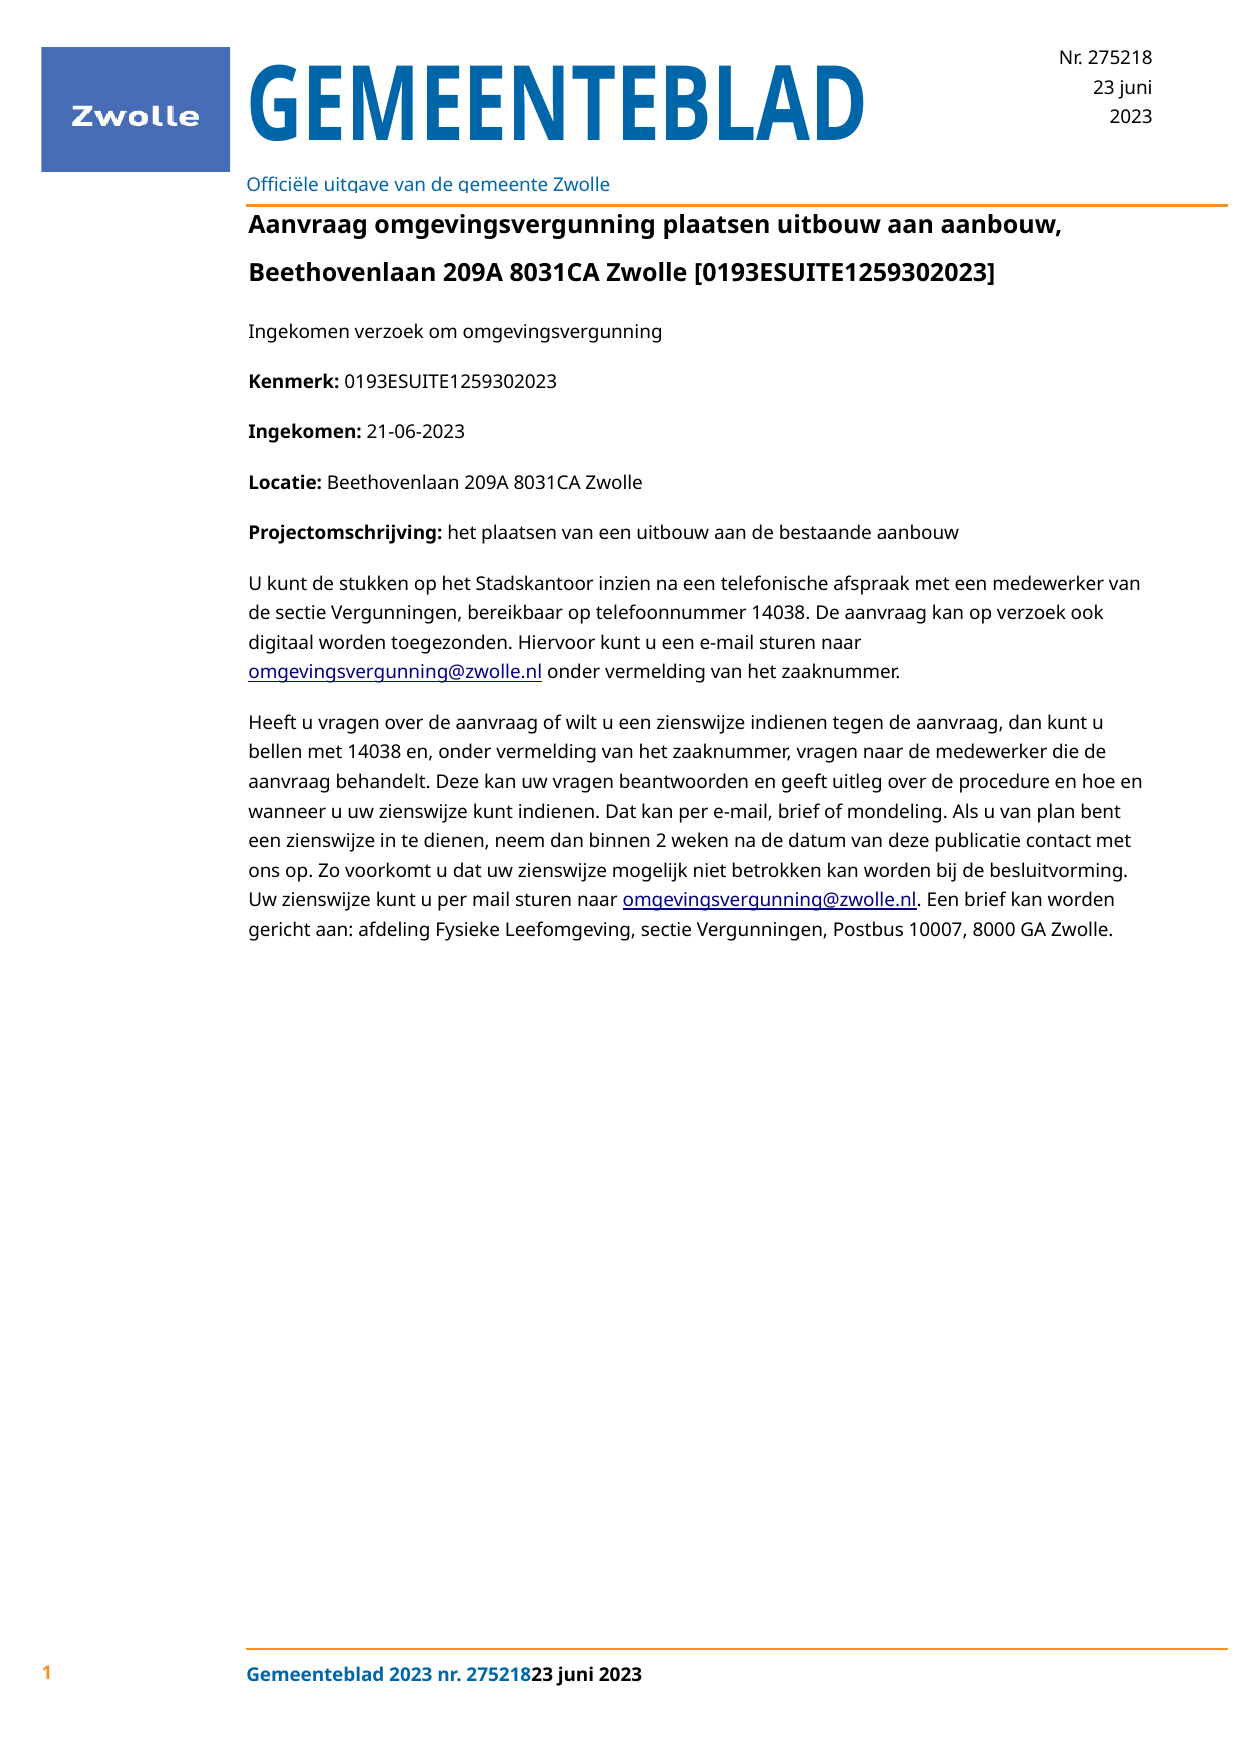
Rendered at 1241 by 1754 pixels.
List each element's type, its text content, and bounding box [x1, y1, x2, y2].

text Ingekomen: 21-06-2023 [248, 419, 1152, 444]
text Projectomschrijving: het plaatsen van een uitbouw aan de bestaande aanbouw [248, 519, 1152, 545]
text Locatie: Beethovenlaan 209A 8031CA Zwolle [248, 469, 1152, 495]
text Kenmerk: 0193ESUITE1259302023 [248, 368, 1152, 394]
picture [41, 47, 231, 172]
text Heeft u vragen over de aanvraag of wilt u een zienswijze indienen tegen de aanvraag, dan kunt u bellen met 14038 en, onder vermelding van het zaaknummer, vragen naar de medewerker die de aanvraag behandelt. Deze kan uw vragen beantwoorden en geeft uitleg over de procedure en hoe en wanneer u uw zienswijze kunt indienen. Dat kan per e-mail, brief of mondeling. Als u van plan bent een zienswijze in te dienen, neem dan binnen 2 weken na de datum van deze publicatie contact met ons op. Zo voorkomt u dat uw zienswijze mogelijk niet betrokken kan worden bij de besluitvorming. Uw zienswijze kunt u per mail sturen naar omgevingsvergunning@zwolle.nl. Een brief kan worden gericht aan: afdeling Fysieke Leefomgeving, sectie Vergunningen, Postbus 10007, 8000 GA Zwolle. [248, 709, 1152, 942]
text Ingekomen verzoek om omgevingsvergunning [248, 318, 1152, 344]
text U kunt de stukken op het Stadskantoor inzien na een telefonische afspraak met een medewerker van de sectie Vergunningen, bereikbaar op telefoonnummer 14038. De aanvraag kan op verzoek ook digitaal worden toegezonden. Hiervoor kunt u een e-mail sturen naar omgevingsvergunning@zwolle.nl onder vermelding van het zaaknummer. [248, 570, 1152, 684]
text Aanvraag omgevingsvergunning plaatsen uitbouw aan aanbouw, Beethovenlaan 209A 8031CA Zwolle [0193ESUITE1259302023] [248, 207, 1152, 288]
